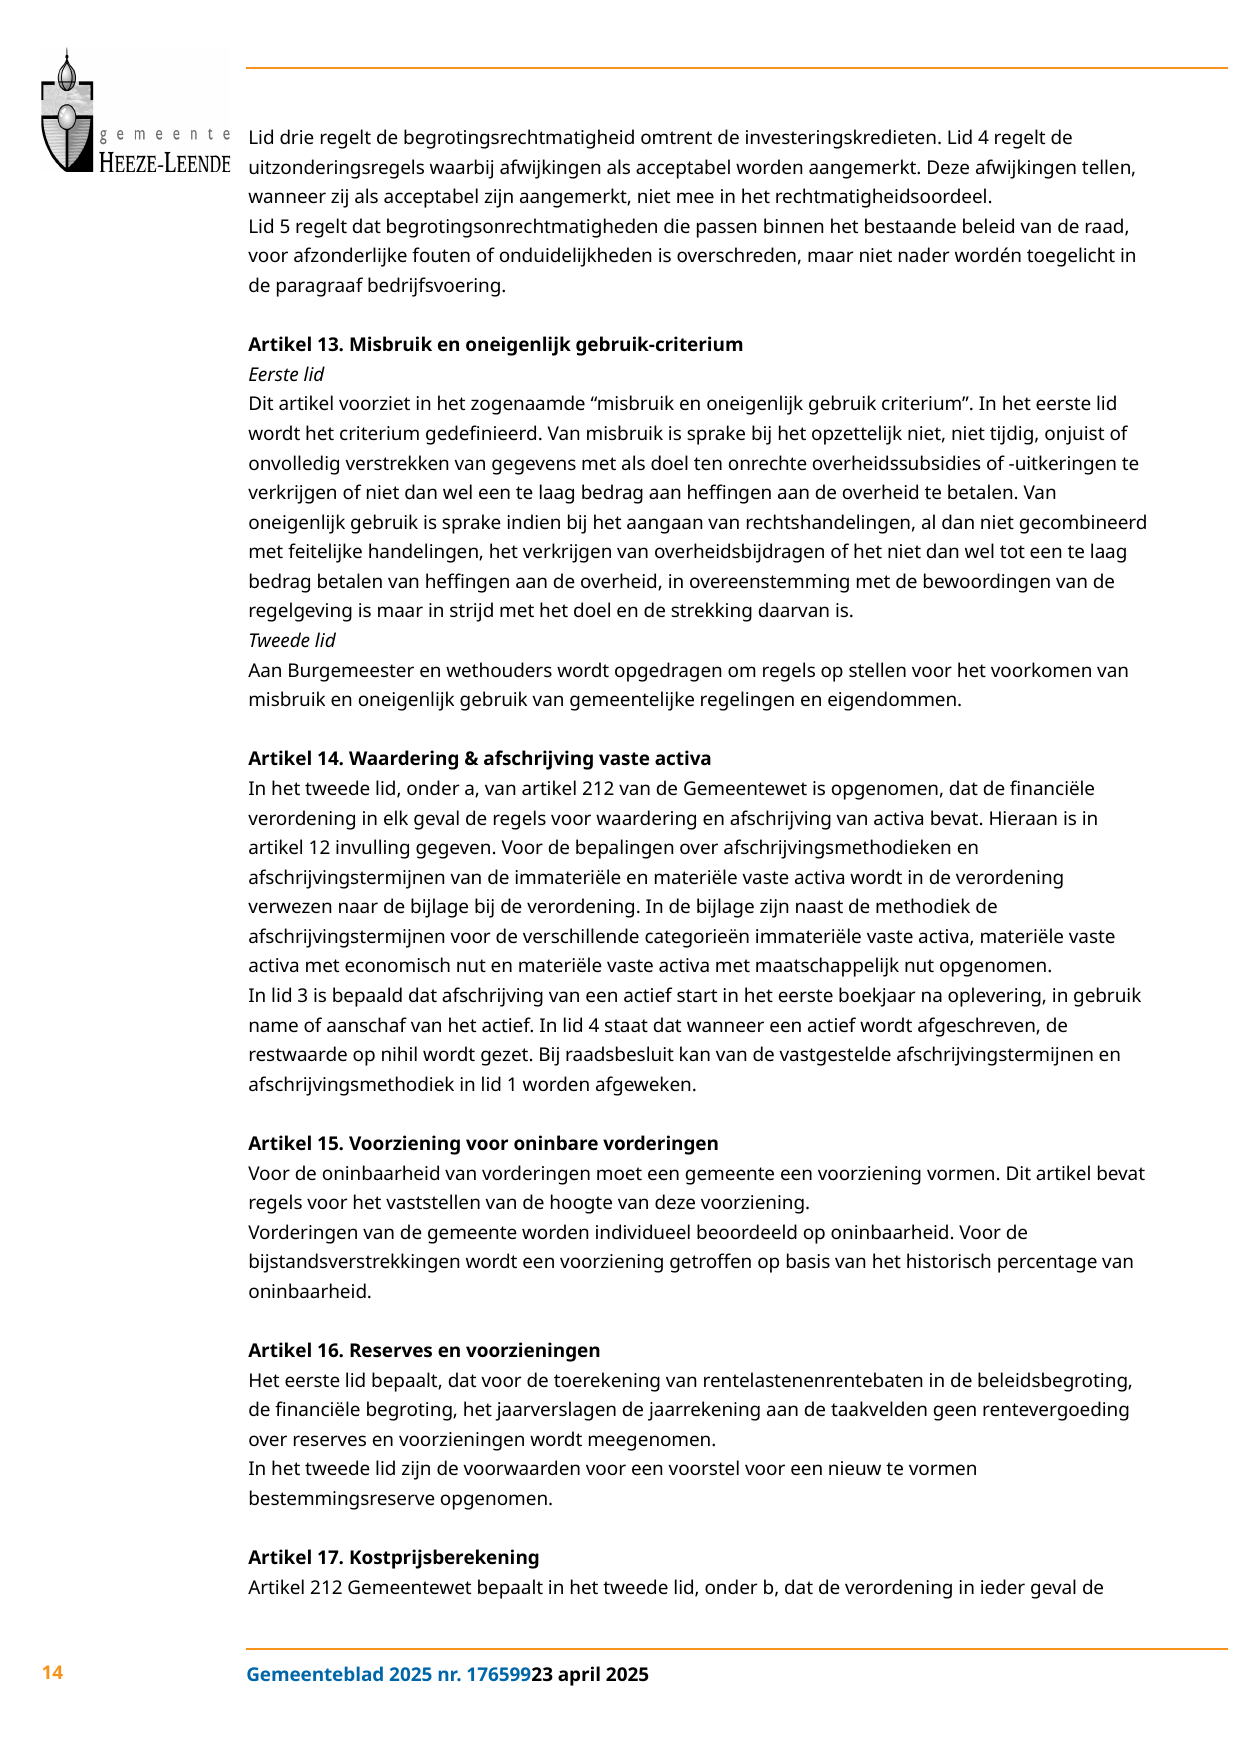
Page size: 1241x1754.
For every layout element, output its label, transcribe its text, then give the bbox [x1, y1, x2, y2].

text Eerste lid [248, 361, 1152, 387]
text Artikel 14. Waardering & afschrijving vaste activa [248, 746, 1152, 771]
text Artikel 212 Gemeentewet bepaalt in het tweede lid, onder b, dat de verordening in ieder geval de [248, 1574, 1152, 1600]
text Aan Burgemeester en wethouders wordt opgedragen om regels op stellen voor het voorkomen van misbruik en oneigenlijk gebruik van gemeentelijke regelingen en eigendommen. [248, 657, 1152, 712]
text In het tweede lid zijn de voorwaarden voor een voorstel voor een nieuw te vormen bestemmingsreserve opgenomen. [248, 1456, 1152, 1511]
text Artikel 15. Voorziening voor oninbare vorderingen [248, 1130, 1152, 1156]
text Artikel 17. Kostprijsberekening [248, 1544, 1152, 1570]
text Vorderingen van de gemeente worden individueel beoordeeld op oninbaarheid. Voor de bijstandsverstrekkingen wordt een voorziening getroffen op basis van het historisch percentage van oninbaarheid. [248, 1219, 1152, 1304]
text Artikel 13. Misbruik en oneigenlijk gebruik-criterium [248, 331, 1152, 357]
text Het eerste lid bepaalt, dat voor de toerekening van rentelastenenrentebaten in de beleidsbegroting, de financiële begroting, het jaarverslagen de jaarrekening aan de taakvelden geen rentevergoeding over reserves en voorzieningen wordt meegenomen. [248, 1367, 1152, 1452]
picture [41, 47, 231, 172]
text In lid 3 is bepaald dat afschrijving van een actief start in het eerste boekjaar na oplevering, in gebruik name of aanschaf van het actief. In lid 4 staat dat wanneer een actief wordt afgeschreven, de restwaarde op nihil wordt gezet. Bij raadsbesluit kan van de vastgestelde afschrijvingstermijnen en afschrijvingsmethodiek in lid 1 worden afgeweken. [248, 982, 1152, 1097]
text Tweede lid [248, 627, 1152, 653]
text Lid drie regelt de begrotingsrechtmatigheid omtrent de investeringskredieten. Lid 4 regelt de uitzonderingsregels waarbij afwijkingen als acceptabel worden aangemerkt. Deze afwijkingen tellen, wanneer zij als acceptabel zijn aangemerkt, niet mee in het rechtmatigheidsoordeel. [248, 124, 1152, 209]
text Lid 5 regelt dat begrotingsonrechtmatigheden die passen binnen het bestaande beleid van de raad, voor afzonderlijke fouten of onduidelijkheden is overschreden, maar niet nader wordén toegelicht in de paragraaf bedrijfsvoering. [248, 213, 1152, 298]
text Voor de oninbaarheid van vorderingen moet een gemeente een voorziening vormen. Dit artikel bevat regels voor het vaststellen van de hoogte van deze voorziening. [248, 1160, 1152, 1215]
text In het tweede lid, onder a, van artikel 212 van de Gemeentewet is opgenomen, dat de financiële verordening in elk geval de regels voor waardering en afschrijving van activa bevat. Hieraan is in artikel 12 invulling gegeven. Voor de bepalingen over afschrijvingsmethodieken en afschrijvingstermijnen van de immateriële en materiële vaste activa wordt in de verordening verwezen naar de bijlage bij de verordening. In de bijlage zijn naast de methodiek de afschrijvingstermijnen voor de verschillende categorieën immateriële vaste activa, materiële vaste activa met economisch nut en materiële vaste activa met maatschappelijk nut opgenomen. [248, 775, 1152, 978]
text Dit artikel voorziet in het zogenaamde “misbruik en oneigenlijk gebruik criterium”. In het eerste lid wordt het criterium gedefinieerd. Van misbruik is sprake bij het opzettelijk niet, niet tijdig, onjuist of onvolledig verstrekken van gegevens met als doel ten onrechte overheidssubsidies of -uitkeringen te verkrijgen of niet dan wel een te laag bedrag aan heffingen aan de overheid te betalen. Van oneigenlijk gebruik is sprake indien bij het aangaan van rechtshandelingen, al dan niet gecombineerd met feitelijke handelingen, het verkrijgen van overheidsbijdragen of het niet dan wel tot een te laag bedrag betalen van heffingen aan de overheid, in overeenstemming met de bewoordingen van de regelgeving is maar in strijd met het doel en de strekking daarvan is. [248, 391, 1152, 623]
text Artikel 16. Reserves en voorzieningen [248, 1337, 1152, 1363]
